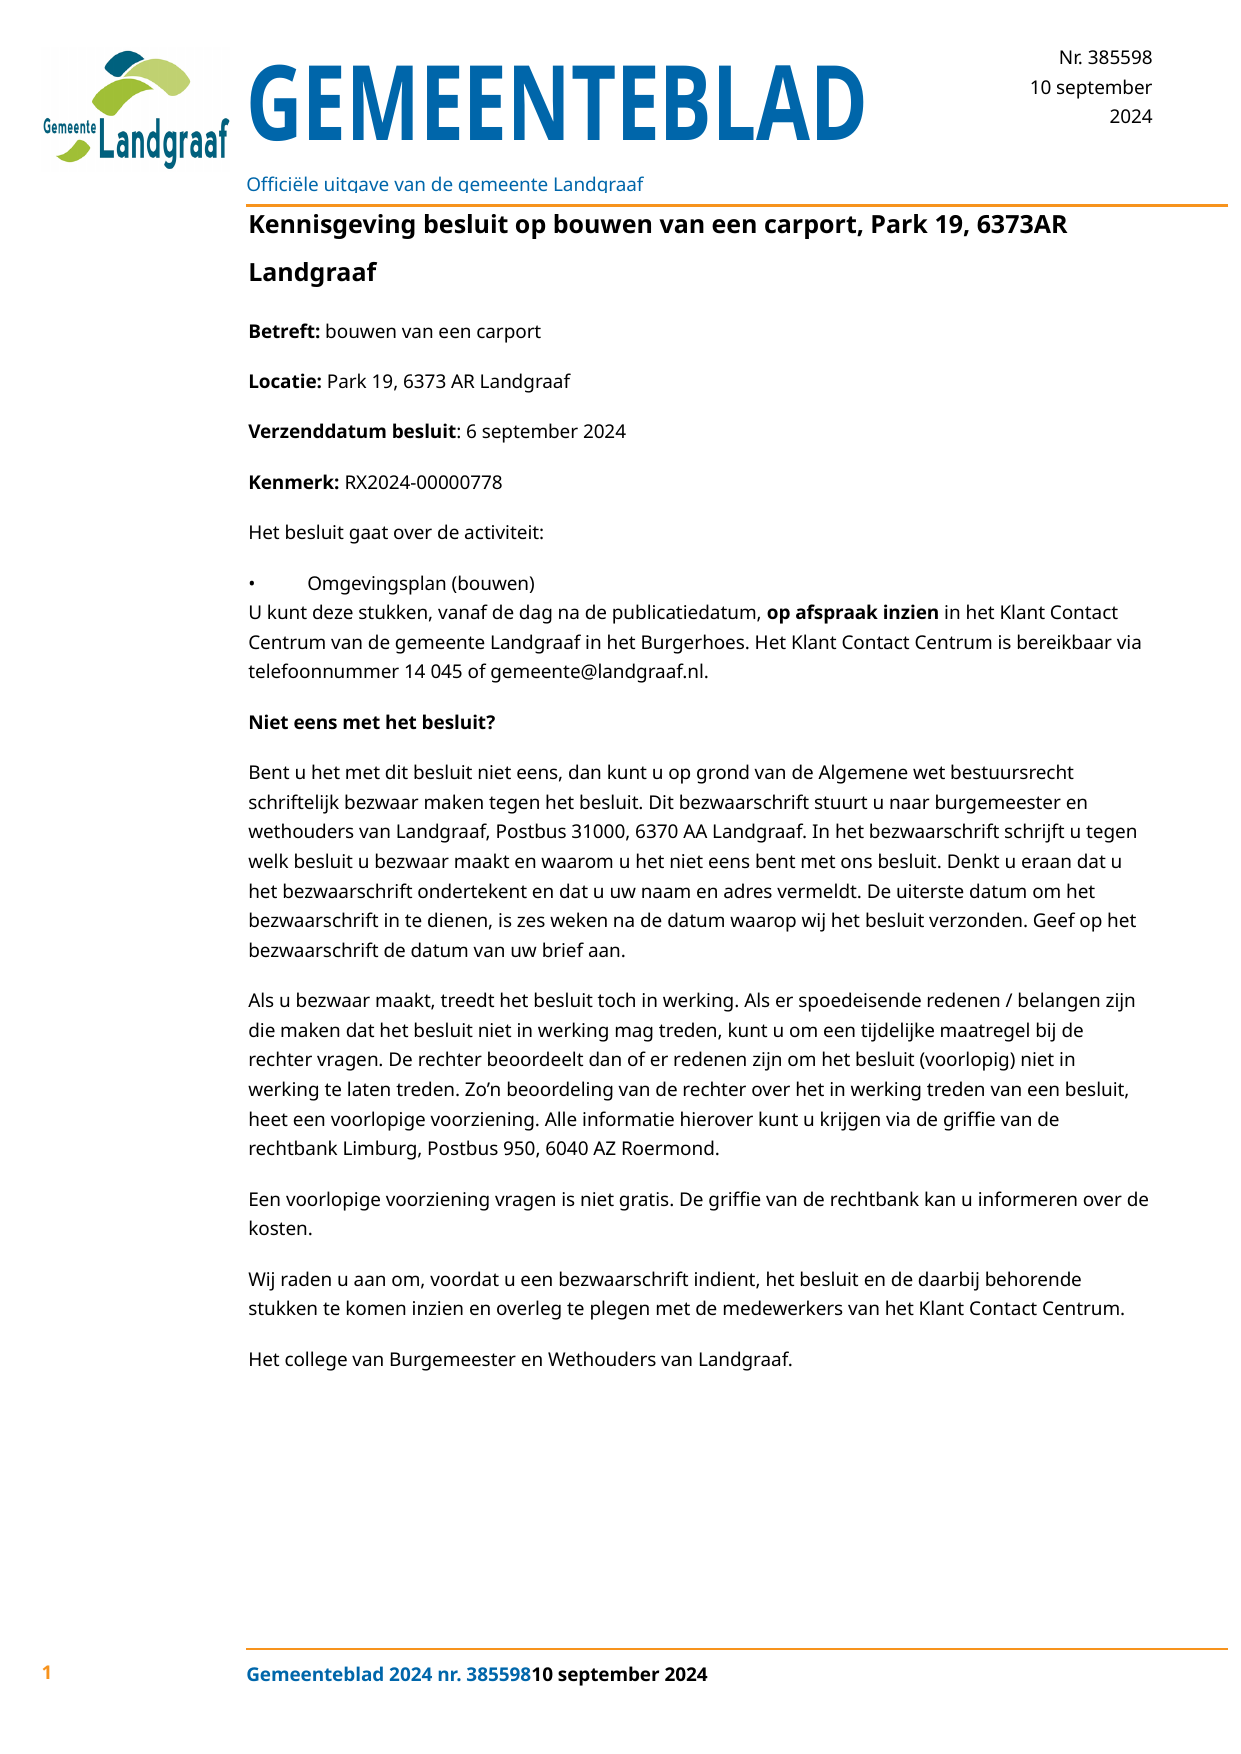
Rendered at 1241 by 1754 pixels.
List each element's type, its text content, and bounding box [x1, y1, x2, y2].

text Kenmerk: RX2024-00000778 [248, 469, 1152, 495]
text Het college van Burgemeester en Wethouders van Landgraaf. [248, 1346, 1152, 1372]
text U kunt deze stukken, vanaf de dag na de publicatiedatum, op afspraak inzien in het Klant Contact Centrum van de gemeente Landgraaf in het Burgerhoes. Het Klant Contact Centrum is bereikbaar via telefoonnummer 14 045 of gemeente@landgraaf.nl. [248, 599, 1152, 684]
text Een voorlopige voorziening vragen is niet gratis. De griffie van de rechtbank kan u informeren over de kosten. [248, 1186, 1152, 1241]
text Niet eens met het besluit? [248, 709, 1152, 735]
text Locatie: Park 19, 6373 AR Landgraaf [248, 368, 1152, 394]
text Als u bezwaar maakt, treedt het besluit toch in werking. Als er spoedeisende redenen / belangen zijn die maken dat het besluit niet in werking mag treden, kunt u om een tijdelijke maatregel bij de rechter vragen. De rechter beoordeelt dan of er redenen zijn om het besluit (voorlopig) niet in werking te laten treden. Zo’n beoordeling van de rechter over het in werking treden van een besluit, heet een voorlopige voorziening. Alle informatie hierover kunt u krijgen via de griffie van de rechtbank Limburg, Postbus 950, 6040 AZ Roermond. [248, 987, 1152, 1161]
text Kennisgeving besluit op bouwen van een carport, Park 19, 6373AR Landgraaf [248, 207, 1152, 288]
text Het besluit gaat over de activiteit: [248, 519, 1152, 545]
text Verzenddatum besluit: 6 september 2024 [248, 419, 1152, 444]
picture [41, 47, 231, 172]
text Wij raden u aan om, voordat u een bezwaarschrift indient, het besluit en de daarbij behorende stukken te komen inzien en overleg te plegen met de medewerkers van het Klant Contact Centrum. [248, 1266, 1152, 1321]
list Omgevingsplan (bouwen) [248, 570, 1152, 596]
text Bent u het met dit besluit niet eens, dan kunt u op grond van de Algemene wet bestuursrecht schriftelijk bezwaar maken tegen het besluit. Dit bezwaarschrift stuurt u naar burgemeester en wethouders van Landgraaf, Postbus 31000, 6370 AA Landgraaf. In het bezwaarschrift schrijft u tegen welk besluit u bezwaar maakt en waarom u het niet eens bent met ons besluit. Denkt u eraan dat u het bezwaarschrift ondertekent en dat u uw naam en adres vermeldt. De uiterste datum om het bezwaarschrift in te dienen, is zes weken na de datum waarop wij het besluit verzonden. Geef op het bezwaarschrift de datum van uw brief aan. [248, 759, 1152, 963]
text Betreft: bouwen van een carport [248, 318, 1152, 344]
